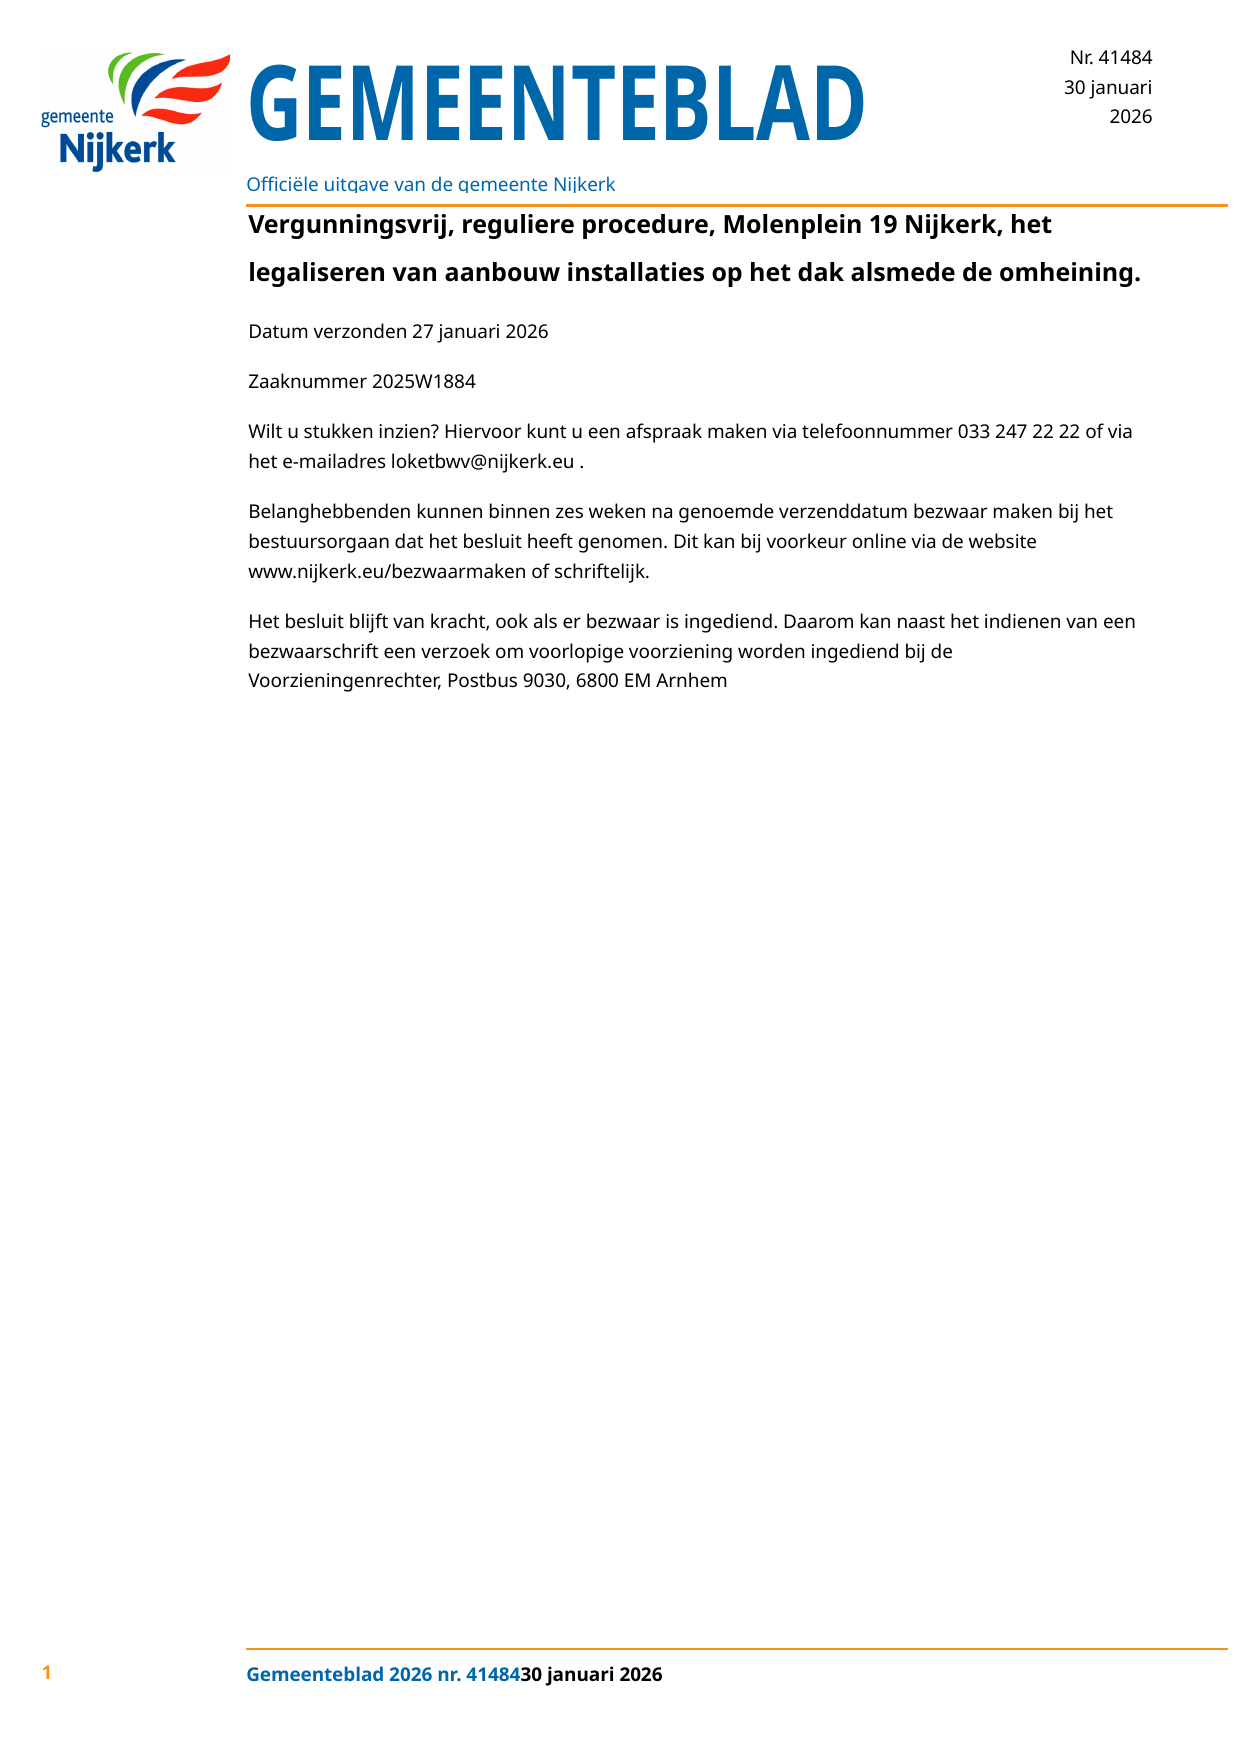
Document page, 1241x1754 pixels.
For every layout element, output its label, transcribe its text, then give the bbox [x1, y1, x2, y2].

text Zaaknummer 2025W1884 [248, 368, 1152, 394]
text Wilt u stukken inzien? Hiervoor kunt u een afspraak maken via telefoonnummer 033 247 22 22 of via het e-mailadres loketbwv@nijkerk.eu . [248, 419, 1152, 474]
text Het besluit blijft van kracht, ook als er bezwaar is ingediend. Daarom kan naast het indienen van een bezwaarschrift een verzoek om voorlopige voorziening worden ingediend bij de Voorzieningenrechter, Postbus 9030, 6800 EM Arnhem [248, 608, 1152, 693]
text Datum verzonden 27 januari 2026 [248, 318, 1152, 344]
picture [41, 47, 231, 172]
text Belanghebbenden kunnen binnen zes weken na genoemde verzenddatum bezwaar maken bij het bestuursorgaan dat het besluit heeft genomen. Dit kan bij voorkeur online via de website www.nijkerk.eu/bezwaarmaken of schriftelijk. [248, 499, 1152, 584]
text Vergunningsvrij, reguliere procedure, Molenplein 19 Nijkerk, het legaliseren van aanbouw installaties op het dak alsmede de omheining. [248, 207, 1152, 288]
